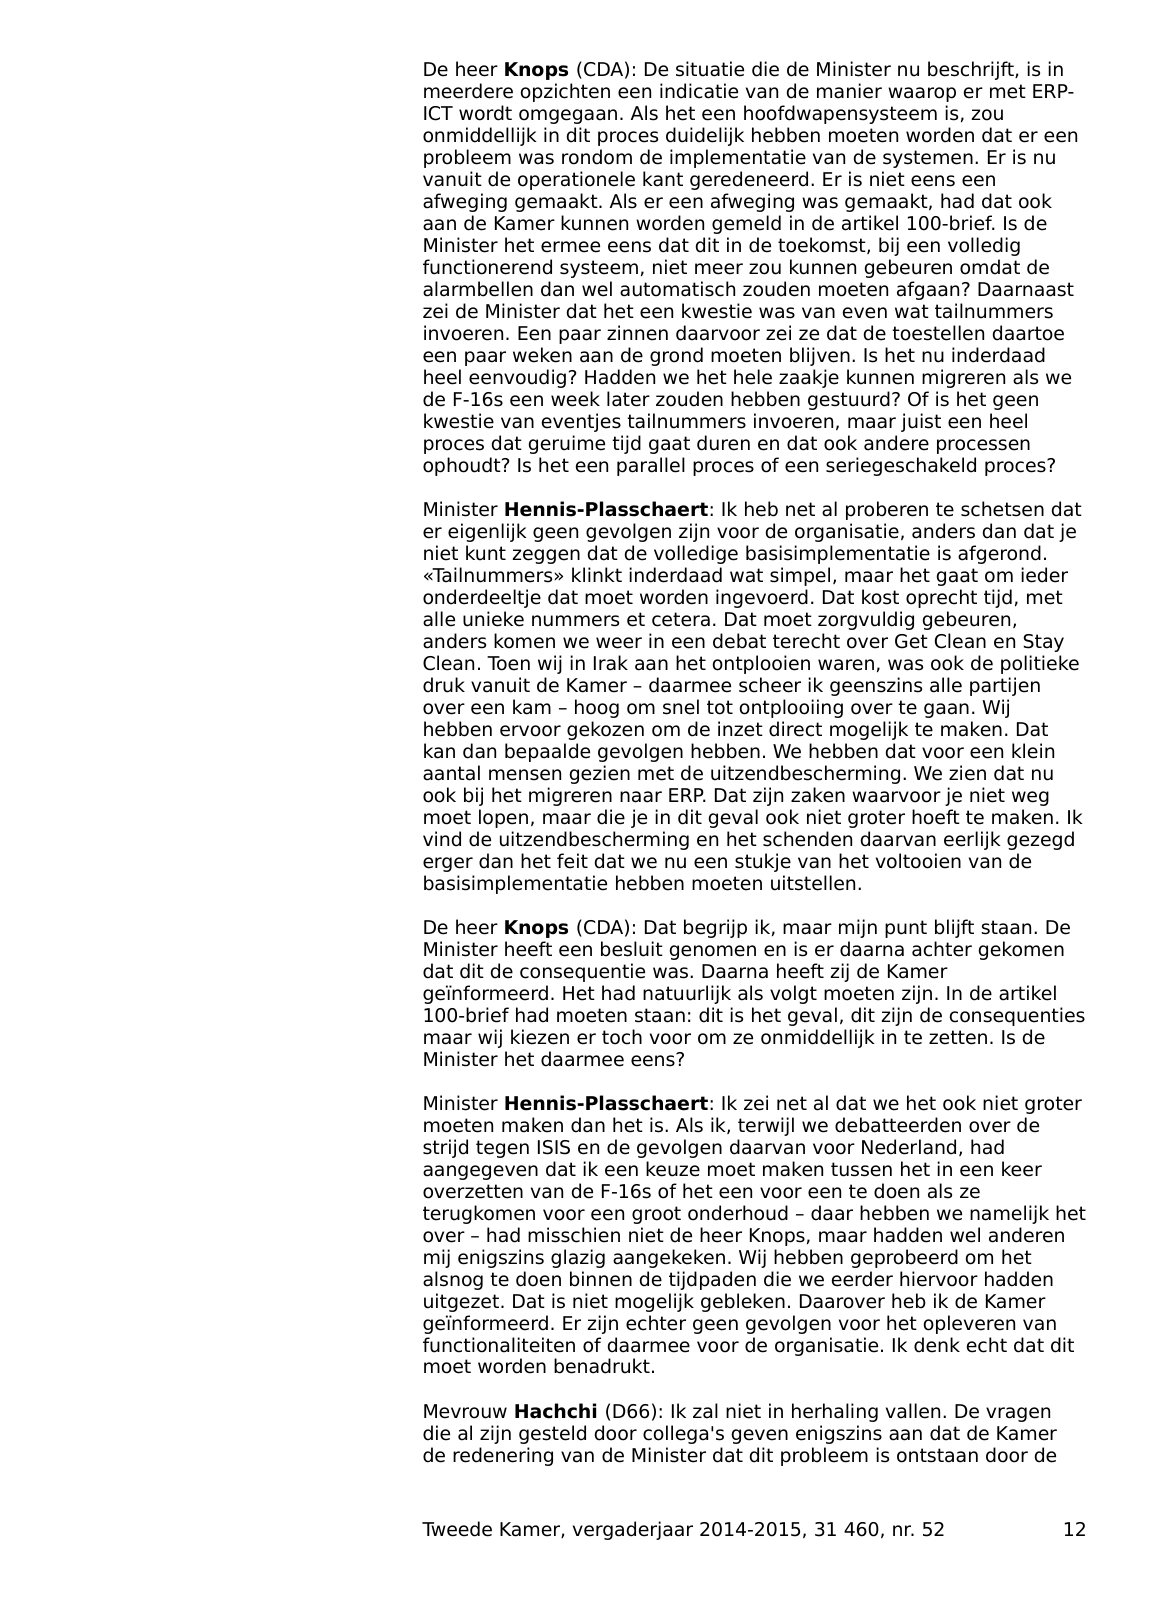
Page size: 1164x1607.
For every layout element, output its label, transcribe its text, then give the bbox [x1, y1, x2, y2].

text Mevrouw Hachchi (D66): Ik zal niet in herhaling vallen. De vragen die al zijn gesteld door collega's geven enigszins aan dat de Kamer de redenering van de Minister dat dit probleem is ontstaan door de [422, 1401, 1087, 1467]
text Minister Hennis-Plasschaert: Ik heb net al proberen te schetsen dat er eigenlijk geen gevolgen zijn voor de organisatie, anders dan dat je niet kunt zeggen dat de volledige basisimplementatie is afgerond. «Tailnummers» klinkt inderdaad wat simpel, maar het gaat om ieder onderdeeltje dat moet worden ingevoerd. Dat kost oprecht tijd, met alle unieke nummers et cetera. Dat moet zorgvuldig gebeuren, anders komen we weer in een debat terecht over Get Clean en Stay Clean. Toen wij in Irak aan het ontplooien waren, was ook de politieke druk vanuit de Kamer – daarmee scheer ik geenszins alle partijen over een kam – hoog om snel tot ontplooiing over te gaan. Wij hebben ervoor gekozen om de inzet direct mogelijk te maken. Dat kan dan bepaalde gevolgen hebben. We hebben dat voor een klein aantal mensen gezien met de uitzendbescherming. We zien dat nu ook bij het migreren naar ERP. Dat zijn zaken waarvoor je niet weg moet lopen, maar die je in dit geval ook niet groter hoeft te maken. Ik vind de uitzendbescherming en het schenden daarvan eerlijk gezegd erger dan het feit dat we nu een stukje van het voltooien van de basisimplementatie hebben moeten uitstellen. [422, 499, 1087, 894]
text Minister Hennis-Plasschaert: Ik zei net al dat we het ook niet groter moeten maken dan het is. Als ik, terwijl we debatteerden over de strijd tegen ISIS en de gevolgen daarvan voor Nederland, had aangegeven dat ik een keuze moet maken tussen het in een keer overzetten van de F-16s of het een voor een te doen als ze terugkomen voor een groot onderhoud – daar hebben we namelijk het over – had misschien niet de heer Knops, maar hadden wel anderen mij enigszins glazig aangekeken. Wij hebben geprobeerd om het alsnog te doen binnen de tijdpaden die we eerder hiervoor hadden uitgezet. Dat is niet mogelijk gebleken. Daarover heb ik de Kamer geïnformeerd. Er zijn echter geen gevolgen voor het opleveren van functionaliteiten of daarmee voor de organisatie. Ik denk echt dat dit moet worden benadrukt. [422, 1093, 1087, 1378]
text De heer Knops (CDA): De situatie die de Minister nu beschrijft, is in meerdere opzichten een indicatie van de manier waarop er met ERP-ICT wordt omgegaan. Als het een hoofdwapensysteem is, zou onmiddellijk in dit proces duidelijk hebben moeten worden dat er een probleem was rondom de implementatie van de systemen. Er is nu vanuit de operationele kant geredeneerd. Er is niet eens een afweging gemaakt. Als er een afweging was gemaakt, had dat ook aan de Kamer kunnen worden gemeld in de artikel 100-brief. Is de Minister het ermee eens dat dit in de toekomst, bij een volledig functionerend systeem, niet meer zou kunnen gebeuren omdat de alarmbellen dan wel automatisch zouden moeten afgaan? Daarnaast zei de Minister dat het een kwestie was van even wat tailnummers invoeren. Een paar zinnen daarvoor zei ze dat de toestellen daartoe een paar weken aan de grond moeten blijven. Is het nu inderdaad heel eenvoudig? Hadden we het hele zaakje kunnen migreren als we de F-16s een week later zouden hebben gestuurd? Of is het geen kwestie van eventjes tailnummers invoeren, maar juist een heel proces dat geruime tijd gaat duren en dat ook andere processen ophoudt? Is het een parallel proces of een seriegeschakeld proces? [422, 59, 1087, 477]
text De heer Knops (CDA): Dat begrijp ik, maar mijn punt blijft staan. De Minister heeft een besluit genomen en is er daarna achter gekomen dat dit de consequentie was. Daarna heeft zij de Kamer geïnformeerd. Het had natuurlijk als volgt moeten zijn. In de artikel 100-brief had moeten staan: dit is het geval, dit zijn de consequenties maar wij kiezen er toch voor om ze onmiddellijk in te zetten. Is de Minister het daarmee eens? [422, 917, 1087, 1071]
